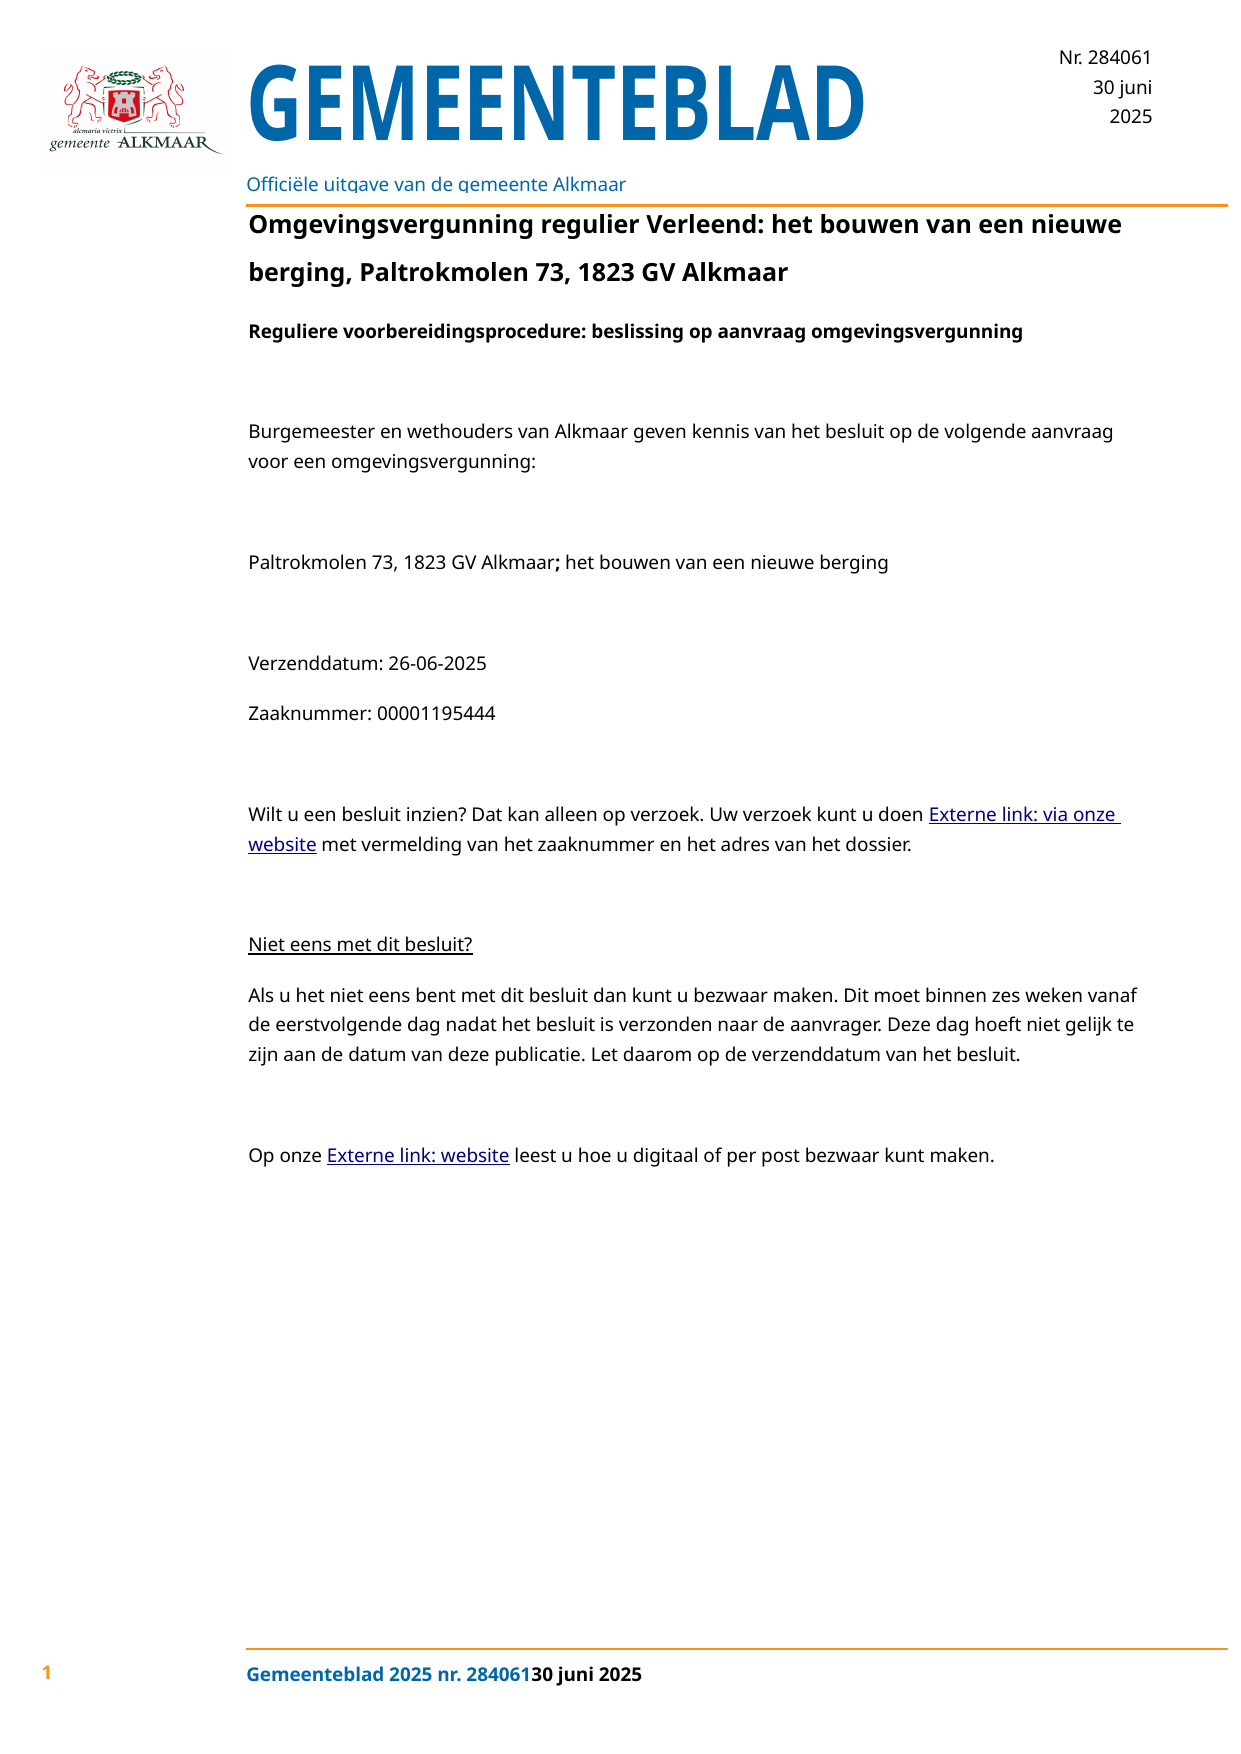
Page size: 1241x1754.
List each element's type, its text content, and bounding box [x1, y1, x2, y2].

text Op onze Externe link: website leest u hoe u digitaal of per post bezwaar kunt maken. [248, 1142, 1152, 1168]
picture [41, 47, 231, 172]
text Niet eens met dit besluit? [248, 932, 1152, 957]
text Zaaknummer: 00001195444 [248, 700, 1152, 726]
text Burgemeester en wethouders van Alkmaar geven kennis van het besluit op de volgende aanvraag voor een omgevingsvergunning: [248, 419, 1152, 474]
text Reguliere voorbereidingsprocedure: beslissing op aanvraag omgevingsvergunning [248, 318, 1152, 344]
text Verzenddatum: 26-06-2025 [248, 650, 1152, 676]
text Omgevingsvergunning regulier Verleend: het bouwen van een nieuwe berging, Paltrokmolen 73, 1823 GV Alkmaar [248, 207, 1152, 288]
text Wilt u een besluit inzien? Dat kan alleen op verzoek. Uw verzoek kunt u doen Externe link: via onze website met vermelding van het zaaknummer en het adres van het dossier. [248, 801, 1152, 857]
text Als u het niet eens bent met dit besluit dan kunt u bezwaar maken. Dit moet binnen zes weken vanaf de eerstvolgende dag nadat het besluit is verzonden naar de aanvrager. Deze dag hoeft niet gelijk te zijn aan de datum van deze publicatie. Let daarom op de verzenddatum van het besluit. [248, 982, 1152, 1067]
text Paltrokmolen 73, 1823 GV Alkmaar; het bouwen van een nieuwe berging [248, 549, 1152, 575]
